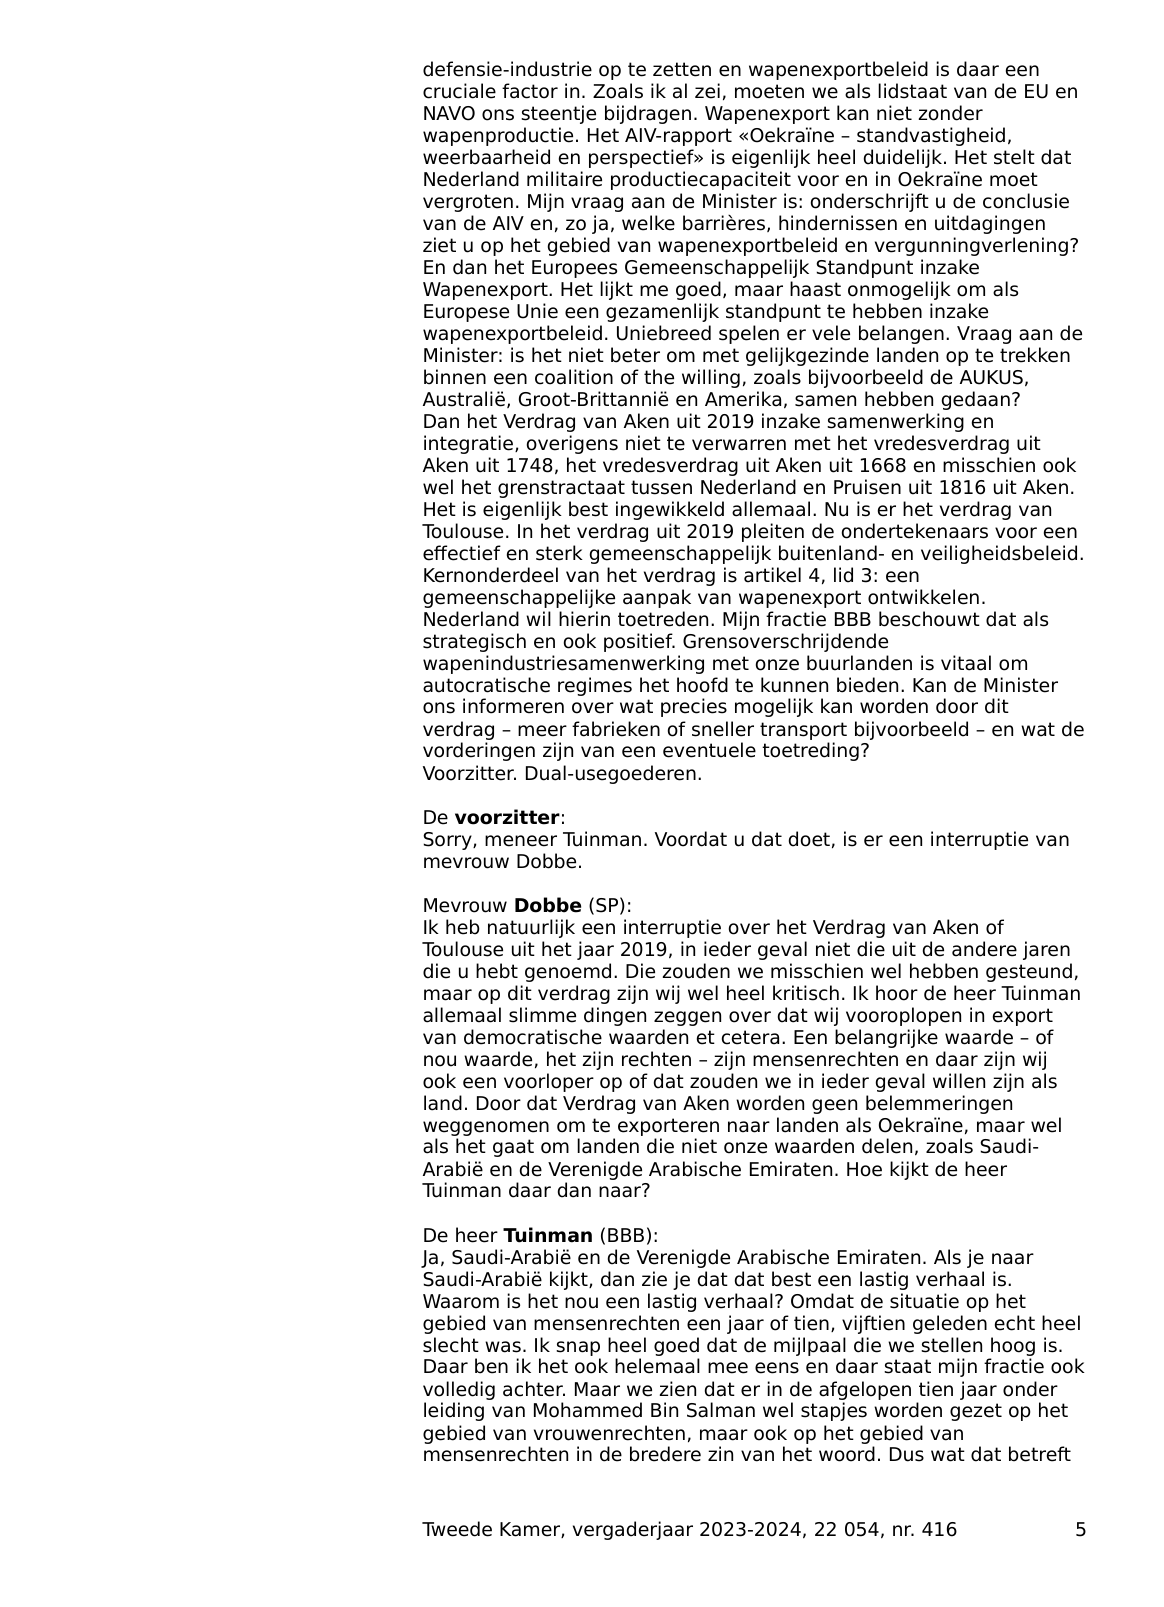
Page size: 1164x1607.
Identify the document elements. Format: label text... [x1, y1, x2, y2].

text Sorry, meneer Tuinman. Voordat u dat doet, is er een interruptie van mevrouw Dobbe. [422, 828, 1087, 872]
text De heer Tuinman (BBB): [422, 1224, 1087, 1247]
text Ja, Saudi-Arabië en de Verenigde Arabische Emiraten. Als je naar Saudi-Arabië kijkt, dan zie je dat dat best een lastig verhaal is. Waarom is het nou een lastig verhaal? Omdat de situatie op het gebied van mensenrechten een jaar of tien, vijftien geleden echt heel slecht was. Ik snap heel goed dat de mijlpaal die we stellen hoog is. Daar ben ik het ook helemaal mee eens en daar staat mijn fractie ook volledig achter. Maar we zien dat er in de afgelopen tien jaar onder leiding van Mohammed Bin Salman wel stapjes worden gezet op het gebied van vrouwenrechten, maar ook op het gebied van mensenrechten in de bredere zin van het woord. Dus wat dat betreft [422, 1247, 1087, 1466]
text De voorzitter: [422, 807, 1087, 828]
text Mevrouw Dobbe (SP): [422, 895, 1087, 917]
text defensie-industrie op te zetten en wapenexportbeleid is daar een cruciale factor in. Zoals ik al zei, moeten we als lidstaat van de EU en NAVO ons steentje bijdragen. Wapenexport kan niet zonder wapenproductie. Het AIV-rapport «Oekraïne – standvastigheid, weerbaarheid en perspectief» is eigenlijk heel duidelijk. Het stelt dat Nederland militaire productiecapaciteit voor en in Oekraïne moet vergroten. Mijn vraag aan de Minister is: onderschrijft u de conclusie van de AIV en, zo ja, welke barrières, hindernissen en uitdagingen ziet u op het gebied van wapenexportbeleid en vergunningverlening? [422, 59, 1087, 257]
text En dan het Europees Gemeenschappelijk Standpunt inzake Wapenexport. Het lijkt me goed, maar haast onmogelijk om als Europese Unie een gezamenlijk standpunt te hebben inzake wapenexportbeleid. Uniebreed spelen er vele belangen. Vraag aan de Minister: is het niet beter om met gelijkgezinde landen op te trekken binnen een coalition of the willing, zoals bijvoorbeeld de AUKUS, Australië, Groot-Brittannië en Amerika, samen hebben gedaan? [422, 257, 1087, 411]
text Voorzitter. Dual-usegoederen. [422, 762, 1087, 784]
text Ik heb natuurlijk een interruptie over het Verdrag van Aken of Toulouse uit het jaar 2019, in ieder geval niet die uit de andere jaren die u hebt genoemd. Die zouden we misschien wel hebben gesteund, maar op dit verdrag zijn wij wel heel kritisch. Ik hoor de heer Tuinman allemaal slimme dingen zeggen over dat wij vooroplopen in export van democratische waarden et cetera. Een belangrijke waarde – of nou waarde, het zijn rechten – zijn mensenrechten en daar zijn wij ook een voorloper op of dat zouden we in ieder geval willen zijn als land. Door dat Verdrag van Aken worden geen belemmeringen weggenomen om te exporteren naar landen als Oekraïne, maar wel als het gaat om landen die niet onze waarden delen, zoals Saudi-Arabië en de Verenigde Arabische Emiraten. Hoe kijkt de heer Tuinman daar dan naar? [422, 917, 1087, 1202]
text Dan het Verdrag van Aken uit 2019 inzake samenwerking en integratie, overigens niet te verwarren met het vredesverdrag uit Aken uit 1748, het vredesverdrag uit Aken uit 1668 en misschien ook wel het grenstractaat tussen Nederland en Pruisen uit 1816 uit Aken. Het is eigenlijk best ingewikkeld allemaal. Nu is er het verdrag van Toulouse. In het verdrag uit 2019 pleiten de ondertekenaars voor een effectief en sterk gemeenschappelijk buitenland- en veiligheidsbeleid. Kernonderdeel van het verdrag is artikel 4, lid 3: een gemeenschappelijke aanpak van wapenexport ontwikkelen. Nederland wil hierin toetreden. Mijn fractie BBB beschouwt dat als strategisch en ook positief. Grensoverschrijdende wapenindustriesamenwerking met onze buurlanden is vitaal om autocratische regimes het hoofd te kunnen bieden. Kan de Minister ons informeren over wat precies mogelijk kan worden door dit verdrag – meer fabrieken of sneller transport bijvoorbeeld – en wat de vorderingen zijn van een eventuele toetreding? [422, 411, 1087, 762]
